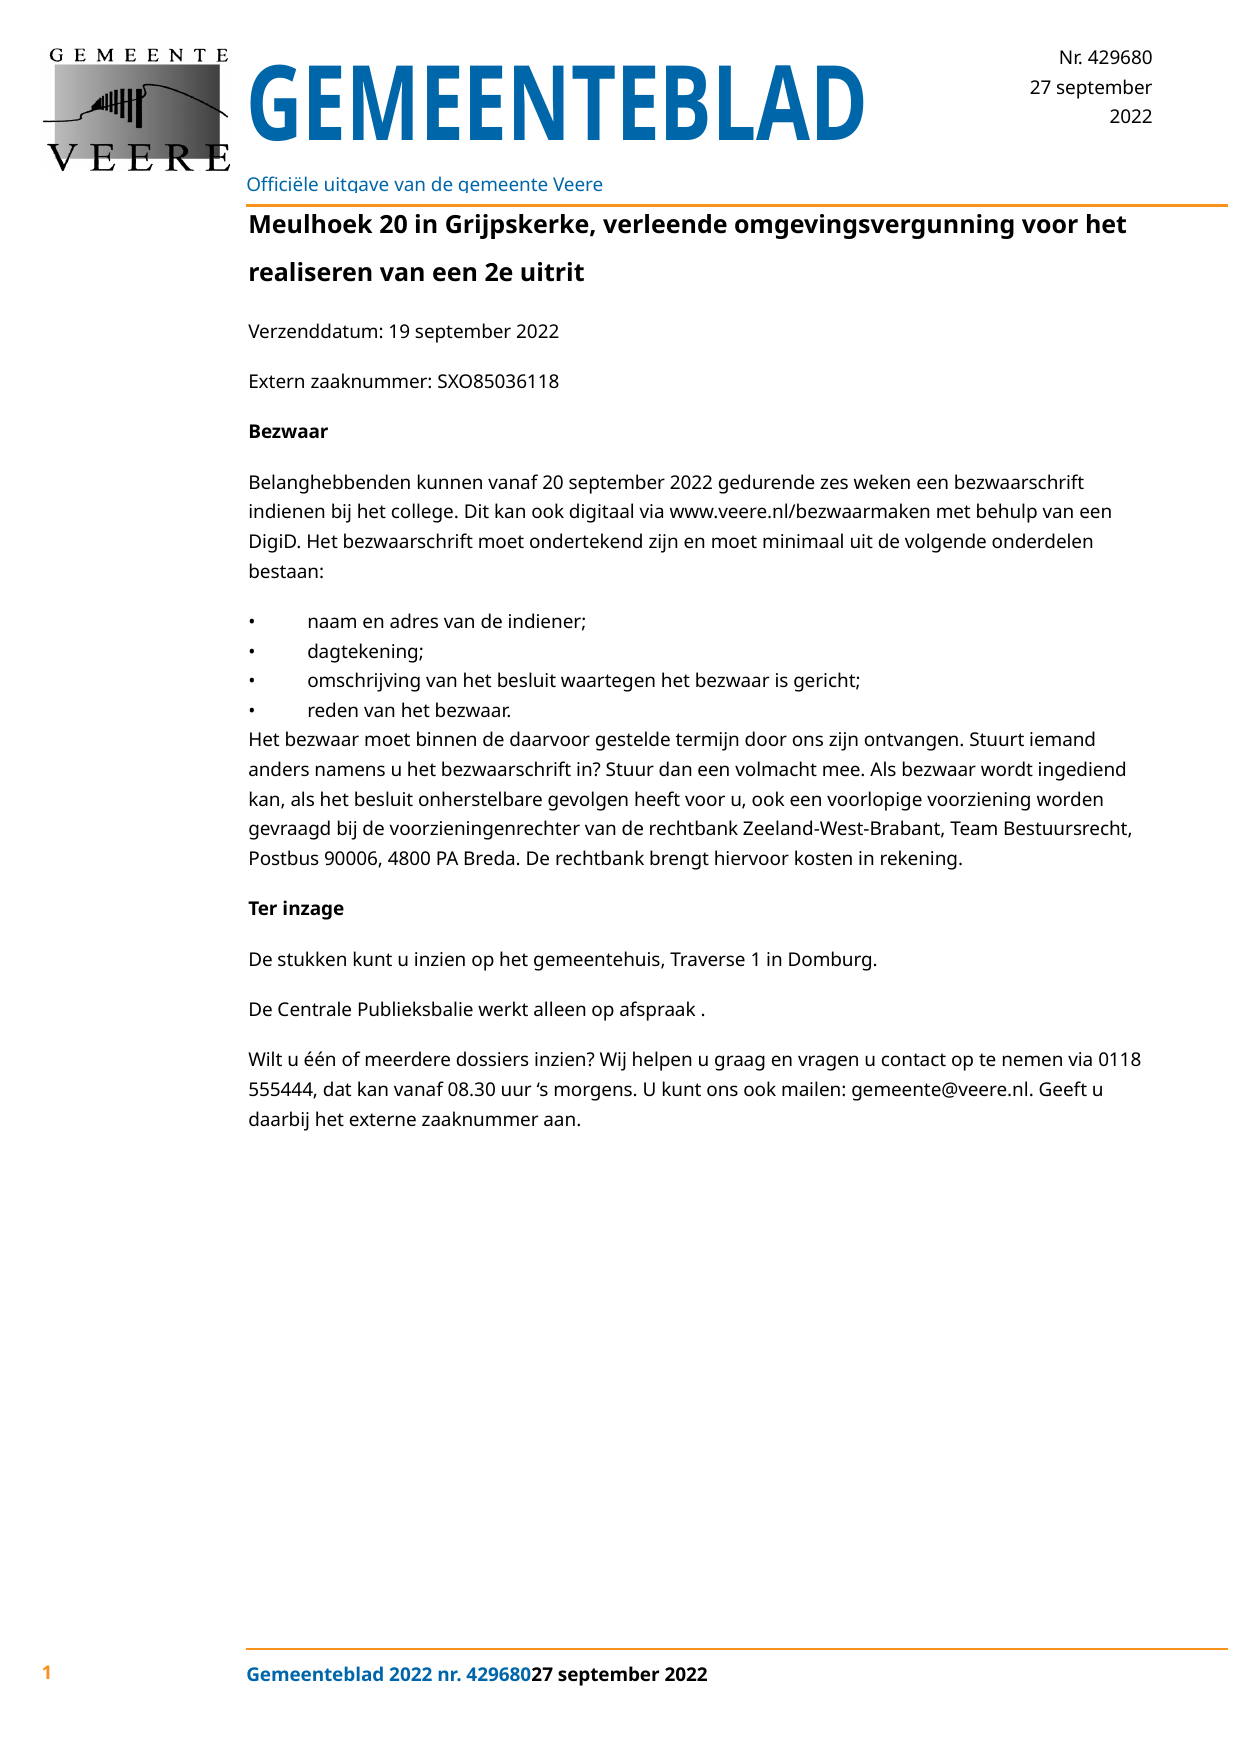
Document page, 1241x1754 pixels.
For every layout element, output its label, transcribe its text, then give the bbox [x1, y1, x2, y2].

text Belanghebbenden kunnen vanaf 20 september 2022 gedurende zes weken een bezwaarschrift indienen bij het college. Dit kan ook digitaal via www.veere.nl/bezwaarmaken met behulp van een DigiD. Het bezwaarschrift moet ondertekend zijn en moet minimaal uit de volgende onderdelen bestaan: [248, 469, 1152, 584]
text De stukken kunt u inzien op het gemeentehuis, Traverse 1 in Domburg. [248, 946, 1152, 972]
text De Centrale Publieksbalie werkt alleen op afspraak . [248, 996, 1152, 1022]
text Ter inzage [248, 895, 1152, 921]
list dagtekening; [248, 638, 1152, 664]
list reden van het bezwaar. [248, 697, 1152, 723]
text Bezwaar [248, 419, 1152, 444]
text Verzenddatum: 19 september 2022 [248, 318, 1152, 344]
text Het bezwaar moet binnen de daarvoor gestelde termijn door ons zijn ontvangen. Stuurt iemand anders namens u het bezwaarschrift in? Stuur dan een volmacht mee. Als bezwaar wordt ingediend kan, als het besluit onherstelbare gevolgen heeft voor u, ook een voorlopige voorziening worden gevraagd bij de voorzieningenrechter van de rechtbank Zeeland-West-Brabant, Team Bestuursrecht, Postbus 90006, 4800 PA Breda. De rechtbank brengt hiervoor kosten in rekening. [248, 727, 1152, 871]
list naam en adres van de indiener; [248, 608, 1152, 634]
text Extern zaaknummer: SXO85036118 [248, 368, 1152, 394]
picture [41, 47, 231, 172]
list omschrijving van het besluit waartegen het bezwaar is gericht; [248, 667, 1152, 693]
text Wilt u één of meerdere dossiers inzien? Wij helpen u graag en vragen u contact op te nemen via 0118 555444, dat kan vanaf 08.30 uur ‘s morgens. U kunt ons ook mailen: gemeente@veere.nl. Geeft u daarbij het externe zaaknummer aan. [248, 1047, 1152, 1132]
text Meulhoek 20 in Grijpskerke, verleende omgevingsvergunning voor het realiseren van een 2e uitrit [248, 207, 1152, 288]
